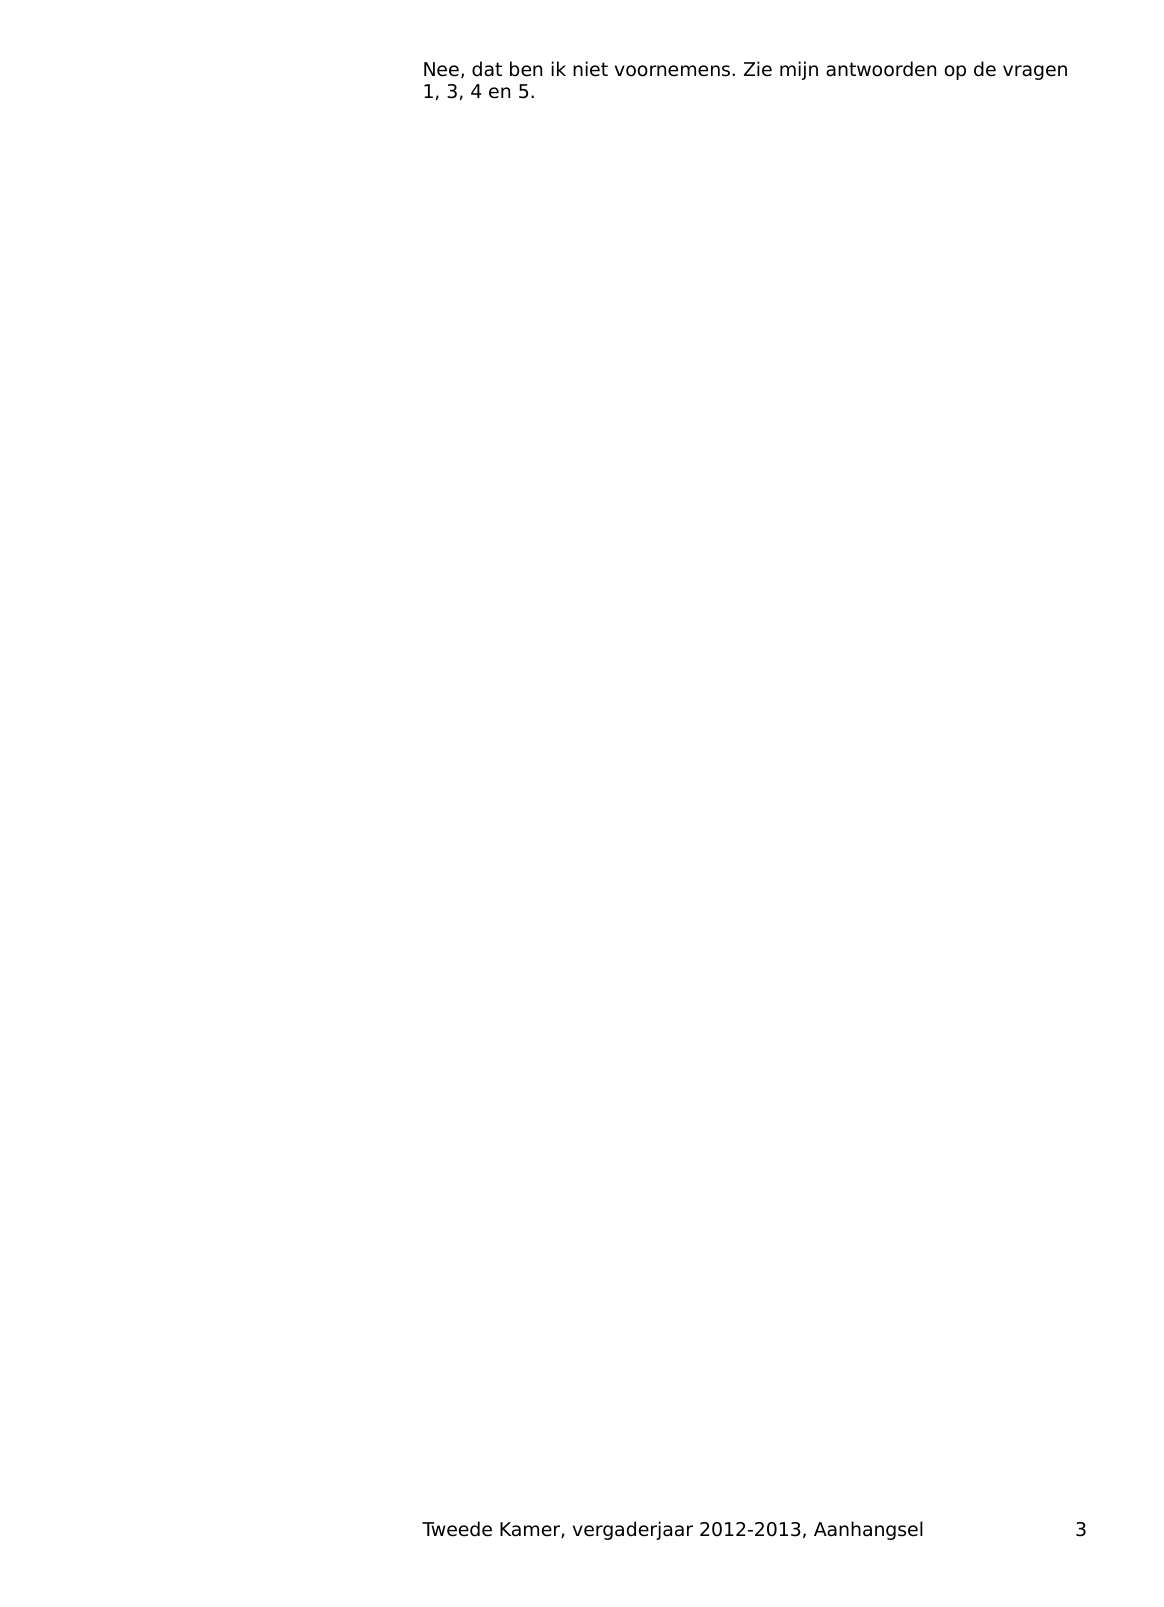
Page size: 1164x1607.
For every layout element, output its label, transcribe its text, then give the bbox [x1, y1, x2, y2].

text Nee, dat ben ik niet voornemens. Zie mijn antwoorden op de vragen 1, 3, 4 en 5. [422, 59, 1087, 103]
